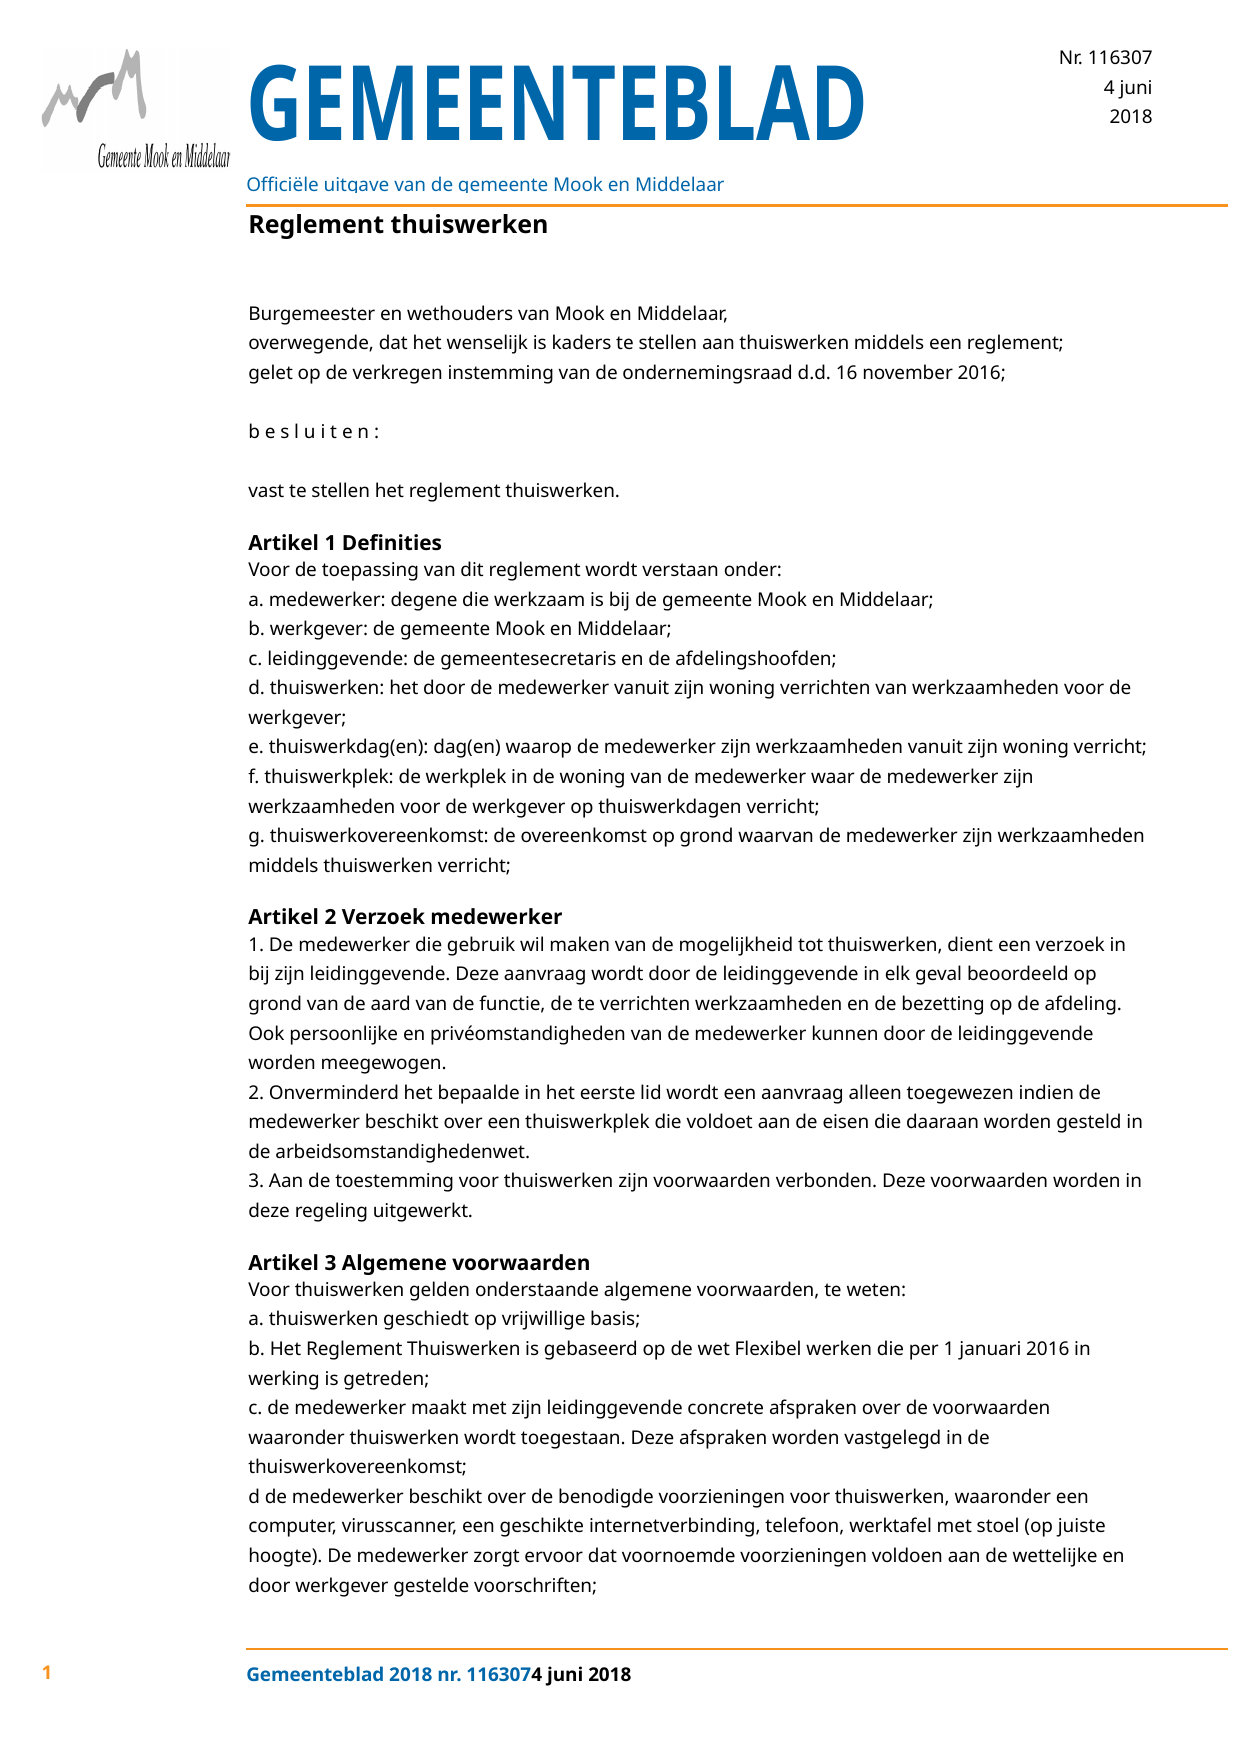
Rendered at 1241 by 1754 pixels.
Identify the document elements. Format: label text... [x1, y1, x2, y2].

text d. thuiswerken: het door de medewerker vanuit zijn woning verrichten van werkzaamheden voor de werkgever; [248, 674, 1152, 730]
text 3. Aan de toestemming voor thuiswerken zijn voorwaarden verbonden. Deze voorwaarden worden in deze regeling uitgewerkt. [248, 1168, 1152, 1223]
text b. Het Reglement Thuiswerken is gebaseerd op de wet Flexibel werken die per 1 januari 2016 in werking is getreden; [248, 1335, 1152, 1391]
text a. medewerker: degene die werkzaam is bij de gemeente Mook en Middelaar; [248, 586, 1152, 612]
text Voor de toepassing van dit reglement wordt verstaan onder: [248, 556, 1152, 582]
picture [41, 47, 231, 172]
text b. werkgever: de gemeente Mook en Middelaar; [248, 615, 1152, 641]
text Artikel 2 Verzoek medewerker [248, 902, 1152, 931]
text Voor thuiswerken gelden onderstaande algemene voorwaarden, te weten: [248, 1276, 1152, 1302]
text vast te stellen het reglement thuiswerken. [248, 477, 1152, 503]
text Artikel 3 Algemene voorwaarden [248, 1248, 1152, 1276]
text 1. De medewerker die gebruik wil maken van de mogelijkheid tot thuiswerken, dient een verzoek in bij zijn leidinggevende. Deze aanvraag wordt door de leidinggevende in elk geval beoordeeld op grond van de aard van de functie, de te verrichten werkzaamheden en de bezetting op de afdeling. Ook persoonlijke en privéomstandigheden van de medewerker kunnen door de leidinggevende worden meegewogen. [248, 931, 1152, 1075]
text b e s l u i t e n : [248, 418, 1152, 444]
text d de medewerker beschikt over de benodigde voorzieningen voor thuiswerken, waaronder een computer, virusscanner, een geschikte internetverbinding, telefoon, werktafel met stoel (op juiste hoogte). De medewerker zorgt ervoor dat voornoemde voorzieningen voldoen aan de wettelijke en door werkgever gestelde voorschriften; [248, 1483, 1152, 1598]
text gelet op de verkregen instemming van de ondernemingsraad d.d. 16 november 2016; [248, 359, 1152, 385]
text overwegende, dat het wenselijk is kaders te stellen aan thuiswerken middels een reglement; [248, 329, 1152, 355]
text c. de medewerker maakt met zijn leidinggevende concrete afspraken over de voorwaarden waaronder thuiswerken wordt toegestaan. Deze afspraken worden vastgelegd in de thuiswerkovereenkomst; [248, 1394, 1152, 1479]
text Artikel 1 Definities [248, 528, 1152, 556]
text 2. Onverminderd het bepaalde in het eerste lid wordt een aanvraag alleen toegewezen indien de medewerker beschikt over een thuiswerkplek die voldoet aan de eisen die daaraan worden gesteld in de arbeidsomstandighedenwet. [248, 1079, 1152, 1164]
text f. thuiswerkplek: de werkplek in de woning van de medewerker waar de medewerker zijn werkzaamheden voor de werkgever op thuiswerkdagen verricht; [248, 763, 1152, 819]
text Reglement thuiswerken [248, 207, 1152, 241]
text Burgemeester en wethouders van Mook en Middelaar, [248, 300, 1152, 326]
text a. thuiswerken geschiedt op vrijwillige basis; [248, 1306, 1152, 1331]
text e. thuiswerkdag(en): dag(en) waarop de medewerker zijn werkzaamheden vanuit zijn woning verricht; [248, 734, 1152, 759]
text c. leidinggevende: de gemeentesecretaris en de afdelingshoofden; [248, 645, 1152, 671]
text g. thuiswerkovereenkomst: de overeenkomst op grond waarvan de medewerker zijn werkzaamheden middels thuiswerken verricht; [248, 822, 1152, 878]
